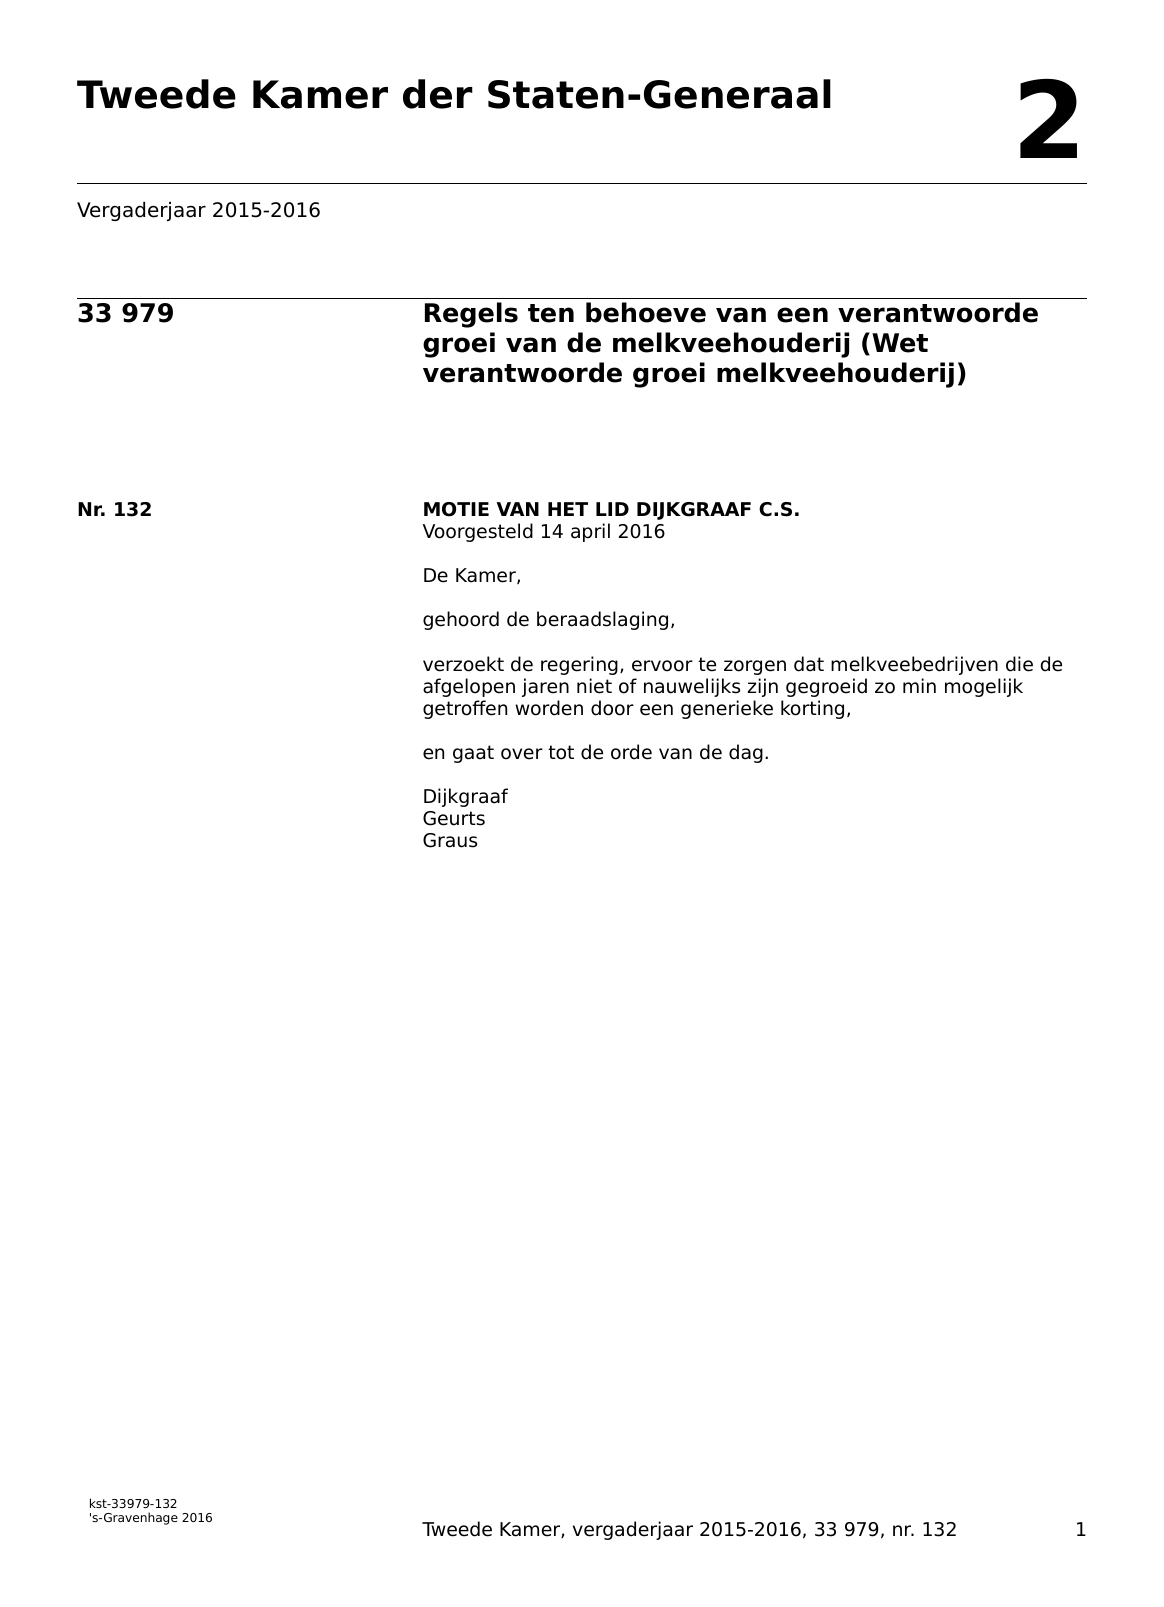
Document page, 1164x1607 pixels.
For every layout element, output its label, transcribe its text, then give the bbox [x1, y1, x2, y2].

subtitle 33 979 Regels ten behoeve van een verantwoorde groei van de melkveehouderij (Wet verantwoorde groei melkveehouderij) [77, 299, 1087, 388]
text verzoekt de regering, ervoor te zorgen dat melkveebedrijven die de afgelopen jaren niet of nauwelijks zijn gegroeid zo min mogelijk getroffen worden door een generieke korting, [422, 653, 1087, 719]
table_header Tweede Kamer der Staten-Generaal [77, 59, 886, 183]
text gehoord de beraadslaging, [422, 609, 1087, 631]
text Graus [422, 830, 1087, 852]
text Voorgesteld 14 april 2016 [422, 521, 1087, 543]
table_cell Vergaderjaar 2015-2016 [77, 184, 1087, 298]
text 's-Gravenhage 2016 [88, 1511, 323, 1525]
text en gaat over tot de orde van de dag. [422, 742, 1087, 764]
text Geurts [422, 808, 1087, 830]
text De Kamer, [422, 565, 1087, 587]
text kst-33979-132 [88, 1497, 323, 1511]
text Dijkgraaf [422, 786, 1087, 808]
table_header 2 [886, 59, 1087, 183]
subtitle Nr. 132 MOTIE VAN HET LID DIJKGRAAF C.S. [77, 499, 1087, 521]
